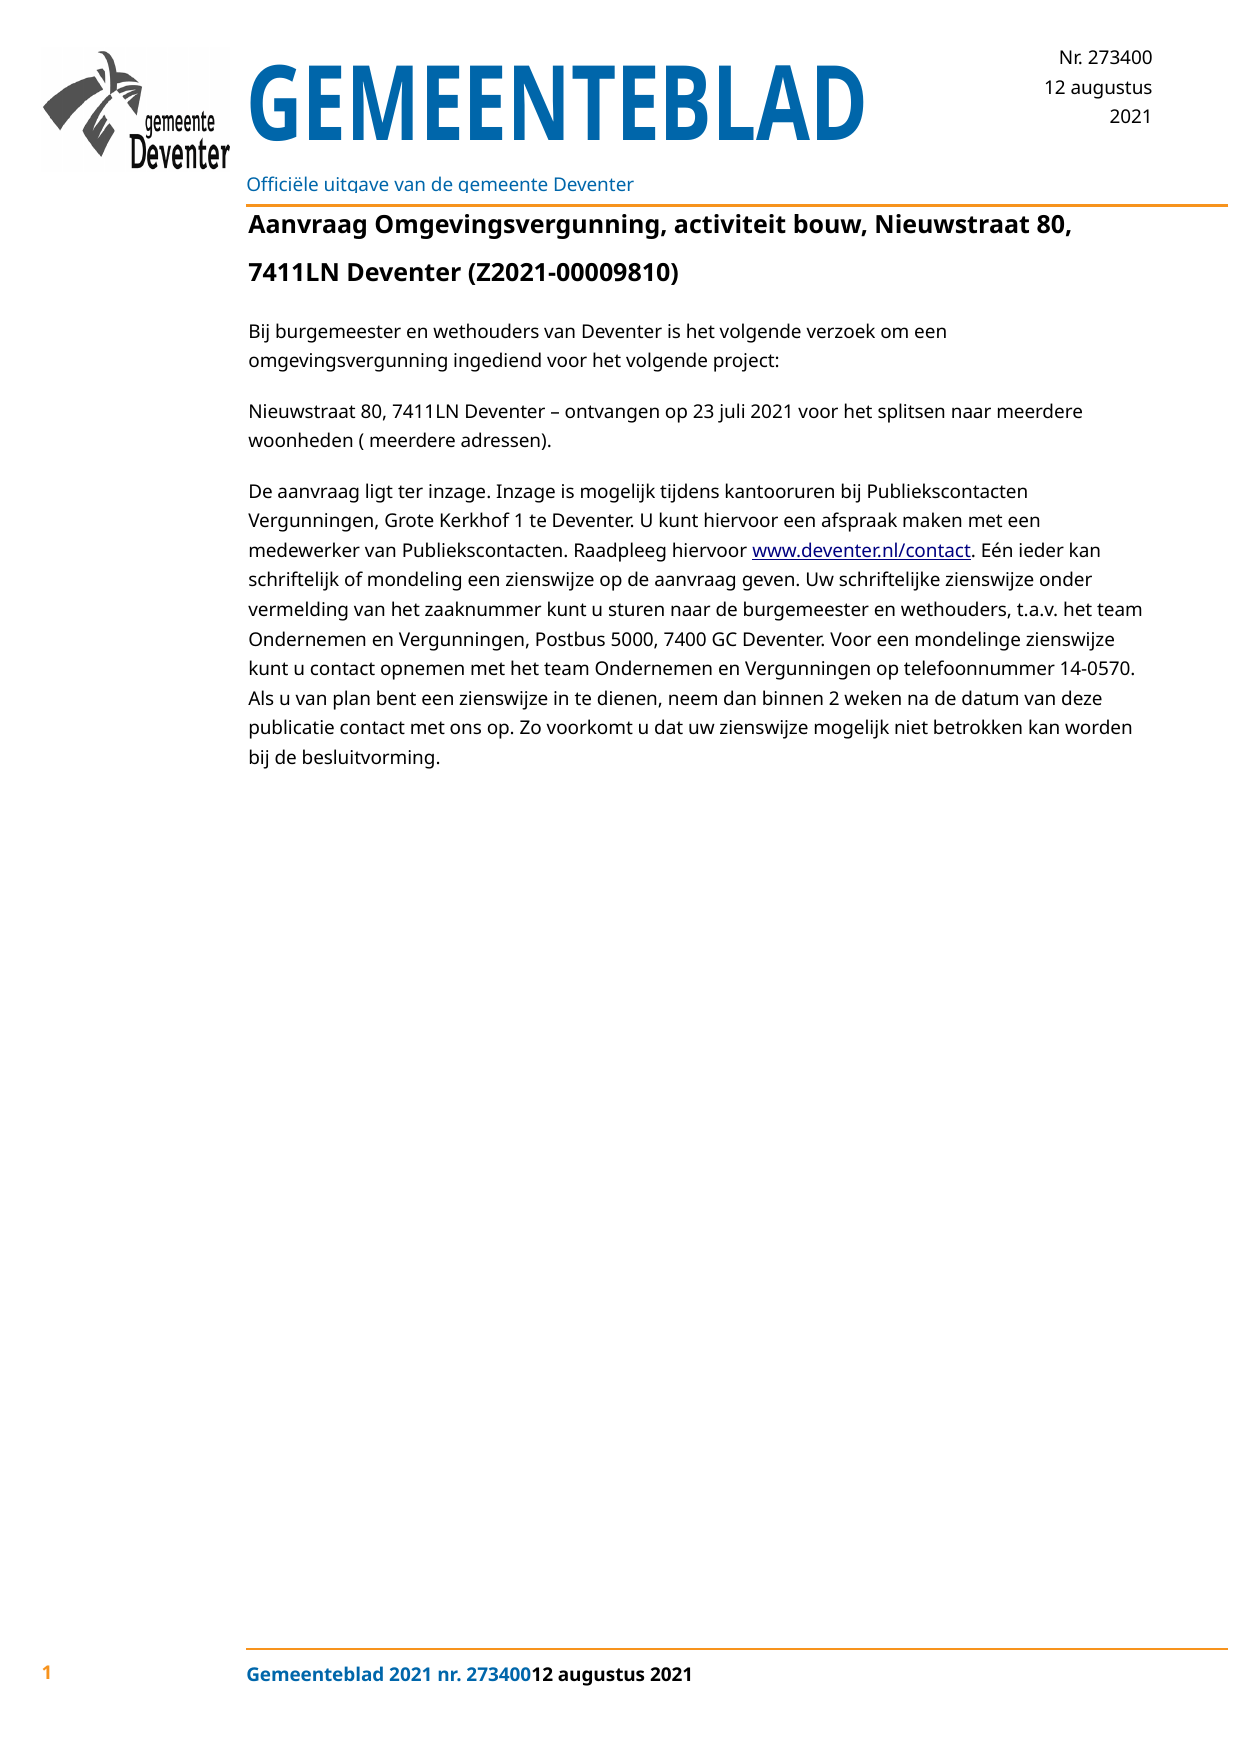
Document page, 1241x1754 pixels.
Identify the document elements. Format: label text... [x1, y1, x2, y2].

text Aanvraag Omgevingsvergunning, activiteit bouw, Nieuwstraat 80, 7411LN Deventer (Z2021-00009810) [248, 207, 1152, 288]
text Bij burgemeester en wethouders van Deventer is het volgende verzoek om een omgevingsvergunning ingediend voor het volgende project: [248, 318, 1152, 373]
text Nieuwstraat 80, 7411LN Deventer – ontvangen op 23 juli 2021 voor het splitsen naar meerdere woonheden ( meerdere adressen). [248, 398, 1152, 453]
picture [41, 47, 231, 172]
text De aanvraag ligt ter inzage. Inzage is mogelijk tijdens kantooruren bij Publiekscontacten Vergunningen, Grote Kerkhof 1 te Deventer. U kunt hiervoor een afspraak maken met een medewerker van Publiekscontacten. Raadpleeg hiervoor www.deventer.nl/contact. Eén ieder kan schriftelijk of mondeling een zienswijze op de aanvraag geven. Uw schriftelijke zienswijze onder vermelding van het zaaknummer kunt u sturen naar de burgemeester en wethouders, t.a.v. het team Ondernemen en Vergunningen, Postbus 5000, 7400 GC Deventer. Voor een mondelinge zienswijze kunt u contact opnemen met het team Ondernemen en Vergunningen op telefoonnummer 14-0570. Als u van plan bent een zienswijze in te dienen, neem dan binnen 2 weken na de datum van deze publicatie contact met ons op. Zo voorkomt u dat uw zienswijze mogelijk niet betrokken kan worden bij de besluitvorming. [248, 478, 1152, 770]
